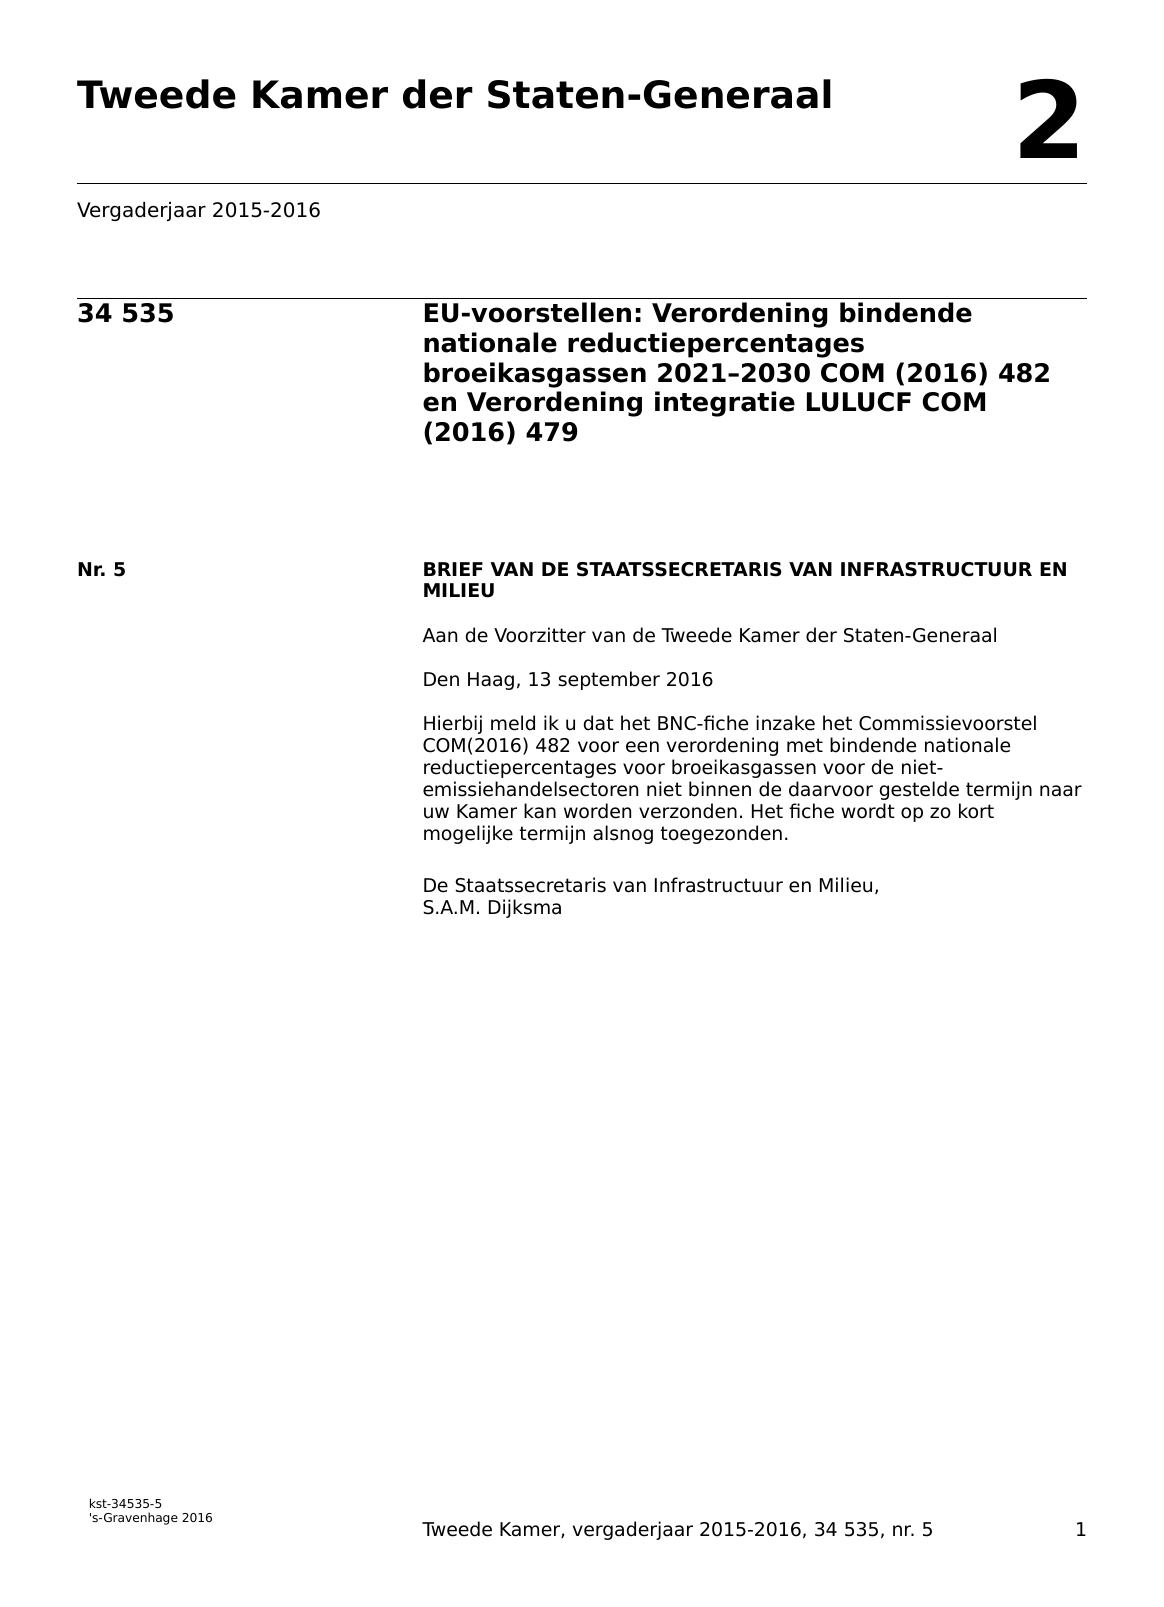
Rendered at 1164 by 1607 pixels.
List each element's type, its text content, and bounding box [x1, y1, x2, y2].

subtitle Nr. 5 BRIEF VAN DE STAATSSECRETARIS VAN INFRASTRUCTUUR EN MILIEU [77, 558, 1087, 602]
table_header 2 [886, 59, 1087, 183]
text Aan de Voorzitter van de Tweede Kamer der Staten-Generaal [422, 624, 1087, 647]
text 's-Gravenhage 2016 [88, 1511, 323, 1525]
text Den Haag, 13 september 2016 [422, 669, 1087, 691]
table_header Tweede Kamer der Staten-Generaal [77, 59, 886, 183]
text kst-34535-5 [88, 1497, 323, 1511]
text Hierbij meld ik u dat het BNC-fiche inzake het Commissievoorstel COM(2016) 482 voor een verordening met bindende nationale reductiepercentages voor broeikasgassen voor de niet-emissiehandelsectoren niet binnen de daarvoor gestelde termijn naar uw Kamer kan worden verzonden. Het fiche wordt op zo kort mogelijke termijn alsnog toegezonden. [422, 713, 1087, 845]
table_cell Vergaderjaar 2015-2016 [77, 184, 1087, 298]
text De Staatssecretaris van Infrastructuur en Milieu, S.A.M. Dijksma [422, 875, 1087, 919]
subtitle 34 535 EU-voorstellen: Verordening bindende nationale reductiepercentages broeikasgassen 2021–2030 COM (2016) 482 en Verordening integratie LULUCF COM (2016) 479 [77, 299, 1087, 447]
